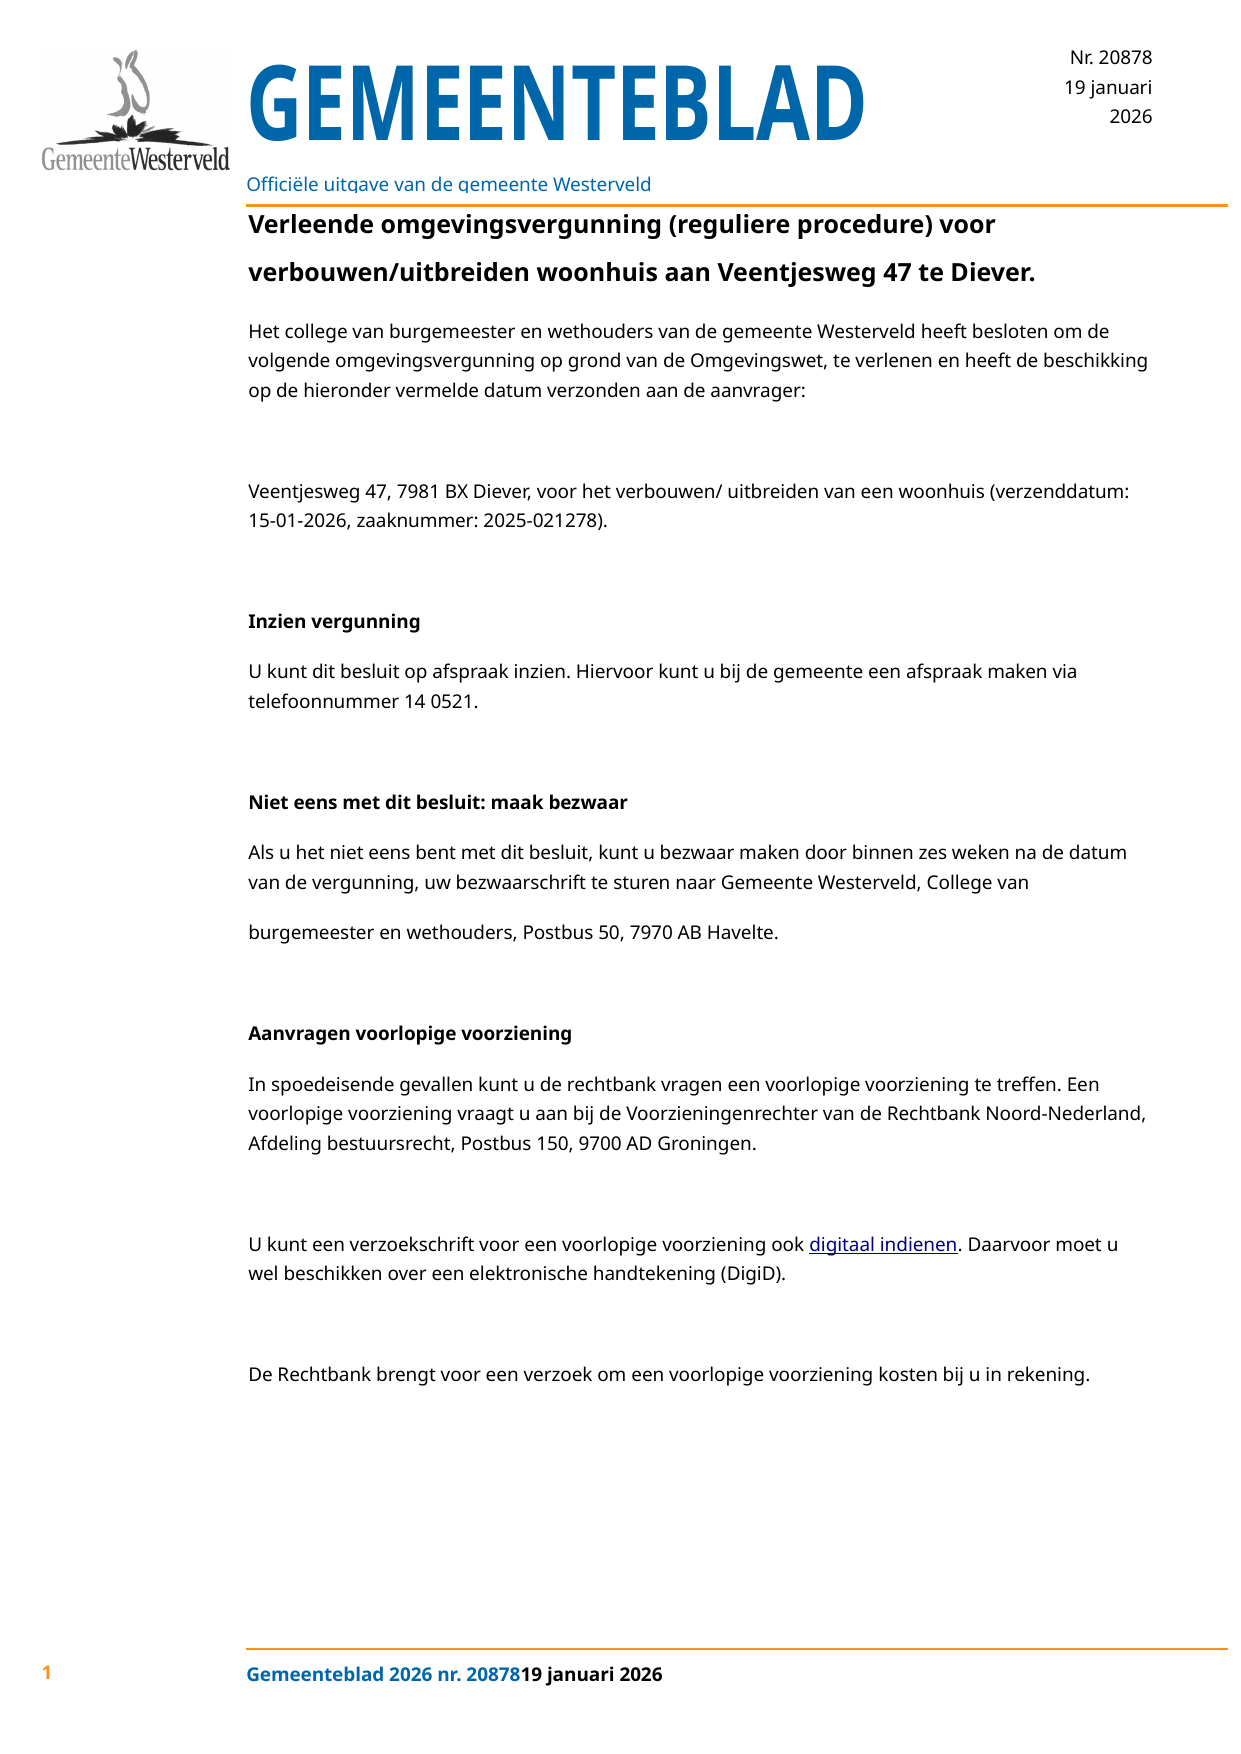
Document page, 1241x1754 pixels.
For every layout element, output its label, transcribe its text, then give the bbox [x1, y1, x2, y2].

text De Rechtbank brengt voor een verzoek om een voorlopige voorziening kosten bij u in rekening. [248, 1361, 1152, 1387]
picture [41, 47, 231, 172]
text burgemeester en wethouders, Postbus 50, 7970 AB Havelte. [248, 919, 1152, 945]
text Als u het niet eens bent met dit besluit, kunt u bezwaar maken door binnen zes weken na de datum van de vergunning, uw bezwaarschrift te sturen naar Gemeente Westerveld, College van [248, 839, 1152, 895]
text Niet eens met dit besluit: maak bezwaar [248, 789, 1152, 815]
text Aanvragen voorlopige voorziening [248, 1020, 1152, 1046]
text Inzien vergunning [248, 608, 1152, 634]
text U kunt een verzoekschrift voor een voorlopige voorziening ook digitaal indienen. Daarvoor moet u wel beschikken over een elektronische handtekening (DigiD). [248, 1231, 1152, 1286]
text In spoedeisende gevallen kunt u de rechtbank vragen een voorlopige voorziening te treffen. Een voorlopige voorziening vraagt u aan bij de Voorzieningenrechter van de Rechtbank Noord-Nederland, Afdeling bestuursrecht, Postbus 150, 9700 AD Groningen. [248, 1071, 1152, 1156]
text Veentjesweg 47, 7981 BX Diever, voor het verbouwen/ uitbreiden van een woonhuis (verzenddatum: 15-01-2026, zaaknummer: 2025-021278). [248, 478, 1152, 533]
text Het college van burgemeester en wethouders van de gemeente Westerveld heeft besloten om de volgende omgevingsvergunning op grond van de Omgevingswet, te verlenen en heeft de beschikking op de hieronder vermelde datum verzonden aan de aanvrager: [248, 318, 1152, 403]
text U kunt dit besluit op afspraak inzien. Hiervoor kunt u bij de gemeente een afspraak maken via telefoonnummer 14 0521. [248, 659, 1152, 714]
text Verleende omgevingsvergunning (reguliere procedure) voor verbouwen/uitbreiden woonhuis aan Veentjesweg 47 te Diever. [248, 207, 1152, 288]
